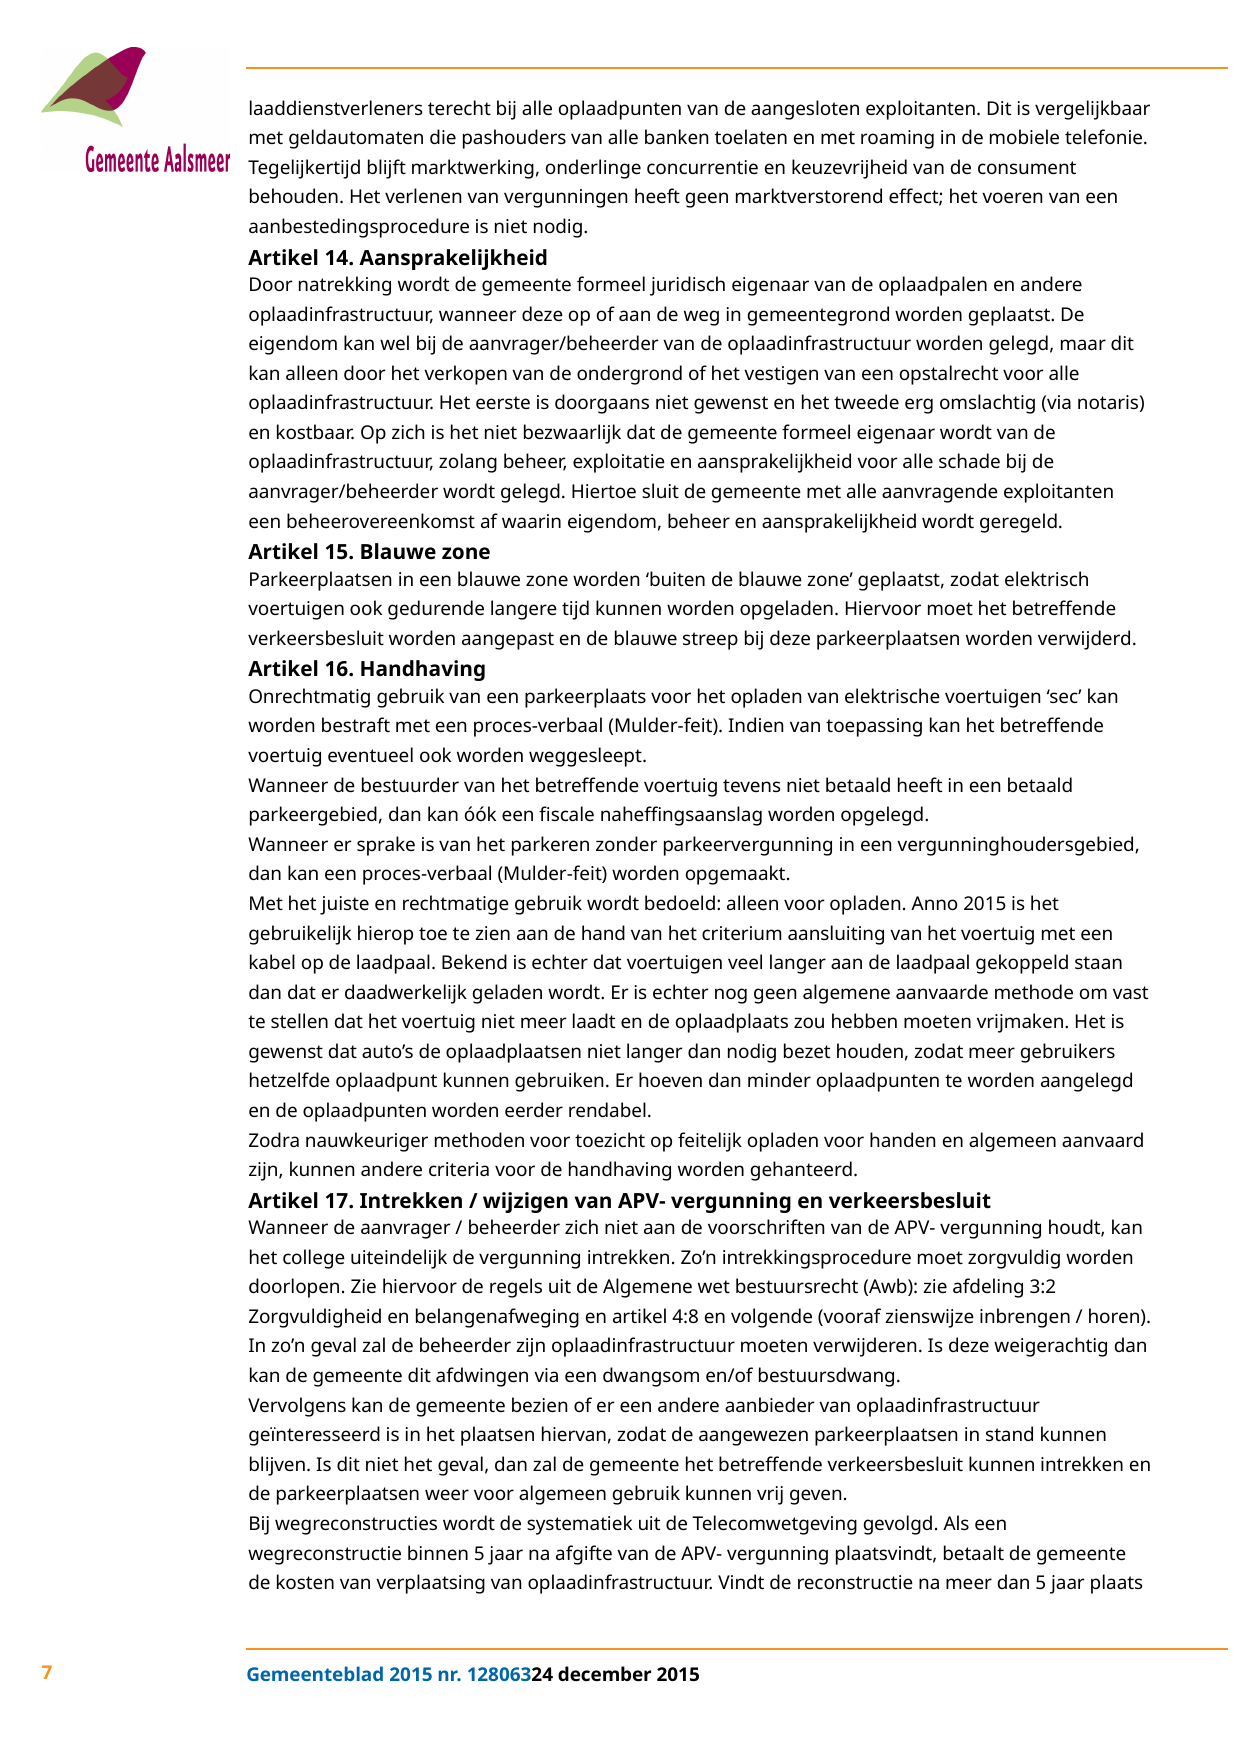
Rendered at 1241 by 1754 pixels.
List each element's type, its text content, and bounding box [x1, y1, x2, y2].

text Onrechtmatig gebruik van een parkeerplaats voor het opladen van elektrische voertuigen ‘sec’ kan worden bestraft met een proces-verbaal (Mulder-feit). Indien van toepassing kan het betreffende voertuig eventueel ook worden weggesleept. [248, 683, 1152, 768]
text Wanneer de bestuurder van het betreffende voertuig tevens niet betaald heeft in een betaald parkeergebied, dan kan óók een fiscale naheffingsaanslag worden opgelegd. [248, 772, 1152, 827]
text Artikel 15. Blauwe zone [248, 537, 1152, 566]
text Wanneer de aanvrager / beheerder zich niet aan de voorschriften van de APV- vergunning houdt, kan het college uiteindelijk de vergunning intrekken. Zo’n intrekkingsprocedure moet zorgvuldig worden doorlopen. Zie hiervoor de regels uit de Algemene wet bestuursrecht (Awb): zie afdeling 3:2 Zorgvuldigheid en belangenafweging en artikel 4:8 en volgende (vooraf zienswijze inbrengen / horen). [248, 1214, 1152, 1329]
text Bij wegreconstructies wordt de systematiek uit de Telecomwetgeving gevolgd. Als een wegreconstructie binnen 5 jaar na afgifte van de APV- vergunning plaatsvindt, betaalt de gemeente de kosten van verplaatsing van oplaadinfrastructuur. Vindt de reconstructie na meer dan 5 jaar plaats [248, 1510, 1152, 1595]
text Wanneer er sprake is van het parkeren zonder parkeervergunning in een vergunninghoudersgebied, dan kan een proces-verbaal (Mulder-feit) worden opgemaakt. [248, 831, 1152, 886]
picture [41, 47, 231, 172]
text Artikel 14. Aansprakelijkheid [248, 243, 1152, 271]
text Parkeerplaatsen in een blauwe zone worden ‘buiten de blauwe zone’ geplaatst, zodat elektrisch voertuigen ook gedurende langere tijd kunnen worden opgeladen. Hiervoor moet het betreffende verkeersbesluit worden aangepast en de blauwe streep bij deze parkeerplaatsen worden verwijderd. [248, 566, 1152, 651]
text Door natrekking wordt de gemeente formeel juridisch eigenaar van de oplaadpalen en andere oplaadinfrastructuur, wanneer deze op of aan de weg in gemeentegrond worden geplaatst. De eigendom kan wel bij de aanvrager/beheerder van de oplaadinfrastructuur worden gelegd, maar dit kan alleen door het verkopen van de ondergrond of het vestigen van een opstalrecht voor alle oplaadinfrastructuur. Het eerste is doorgaans niet gewenst en het tweede erg omslachtig (via notaris) en kostbaar. Op zich is het niet bezwaarlijk dat de gemeente formeel eigenaar wordt van de oplaadinfrastructuur, zolang beheer, exploitatie en aansprakelijkheid voor alle schade bij de aanvrager/beheerder wordt gelegd. Hiertoe sluit de gemeente met alle aanvragende exploitanten een beheerovereenkomst af waarin eigendom, beheer en aansprakelijkheid wordt geregeld. [248, 271, 1152, 533]
text Zodra nauwkeuriger methoden voor toezicht op feitelijk opladen voor handen en algemeen aanvaard zijn, kunnen andere criteria voor de handhaving worden gehanteerd. [248, 1127, 1152, 1182]
text Artikel 16. Handhaving [248, 654, 1152, 683]
text Met het juiste en rechtmatige gebruik wordt bedoeld: alleen voor opladen. Anno 2015 is het gebruikelijk hierop toe te zien aan de hand van het criterium aansluiting van het voertuig met een kabel op de laadpaal. Bekend is echter dat voertuigen veel langer aan de laadpaal gekoppeld staan dan dat er daadwerkelijk geladen wordt. Er is echter nog geen algemene aanvaarde methode om vast te stellen dat het voertuig niet meer laadt en de oplaadplaats zou hebben moeten vrijmaken. Het is gewenst dat auto’s de oplaadplaatsen niet langer dan nodig bezet houden, zodat meer gebruikers hetzelfde oplaadpunt kunnen gebruiken. Er hoeven dan minder oplaadpunten te worden aangelegd en de oplaadpunten worden eerder rendabel. [248, 890, 1152, 1123]
text Artikel 17. Intrekken / wijzigen van APV- vergunning en verkeersbesluit [248, 1186, 1152, 1214]
text laaddienstverleners terecht bij alle oplaadpunten van de aangesloten exploitanten. Dit is vergelijkbaar met geldautomaten die pashouders van alle banken toelaten en met roaming in de mobiele telefonie. Tegelijkertijd blijft marktwerking, onderlinge concurrentie en keuzevrijheid van de consument behouden. Het verlenen van vergunningen heeft geen marktverstorend effect; het voeren van een aanbestedingsprocedure is niet nodig. [248, 95, 1152, 239]
text Vervolgens kan de gemeente bezien of er een andere aanbieder van oplaadinfrastructuur geïnteresseerd is in het plaatsen hiervan, zodat de aangewezen parkeerplaatsen in stand kunnen blijven. Is dit niet het geval, dan zal de gemeente het betreffende verkeersbesluit kunnen intrekken en de parkeerplaatsen weer voor algemeen gebruik kunnen vrij geven. [248, 1392, 1152, 1506]
text In zo’n geval zal de beheerder zijn oplaadinfrastructuur moeten verwijderen. Is deze weigerachtig dan kan de gemeente dit afdwingen via een dwangsom en/of bestuursdwang. [248, 1333, 1152, 1388]
